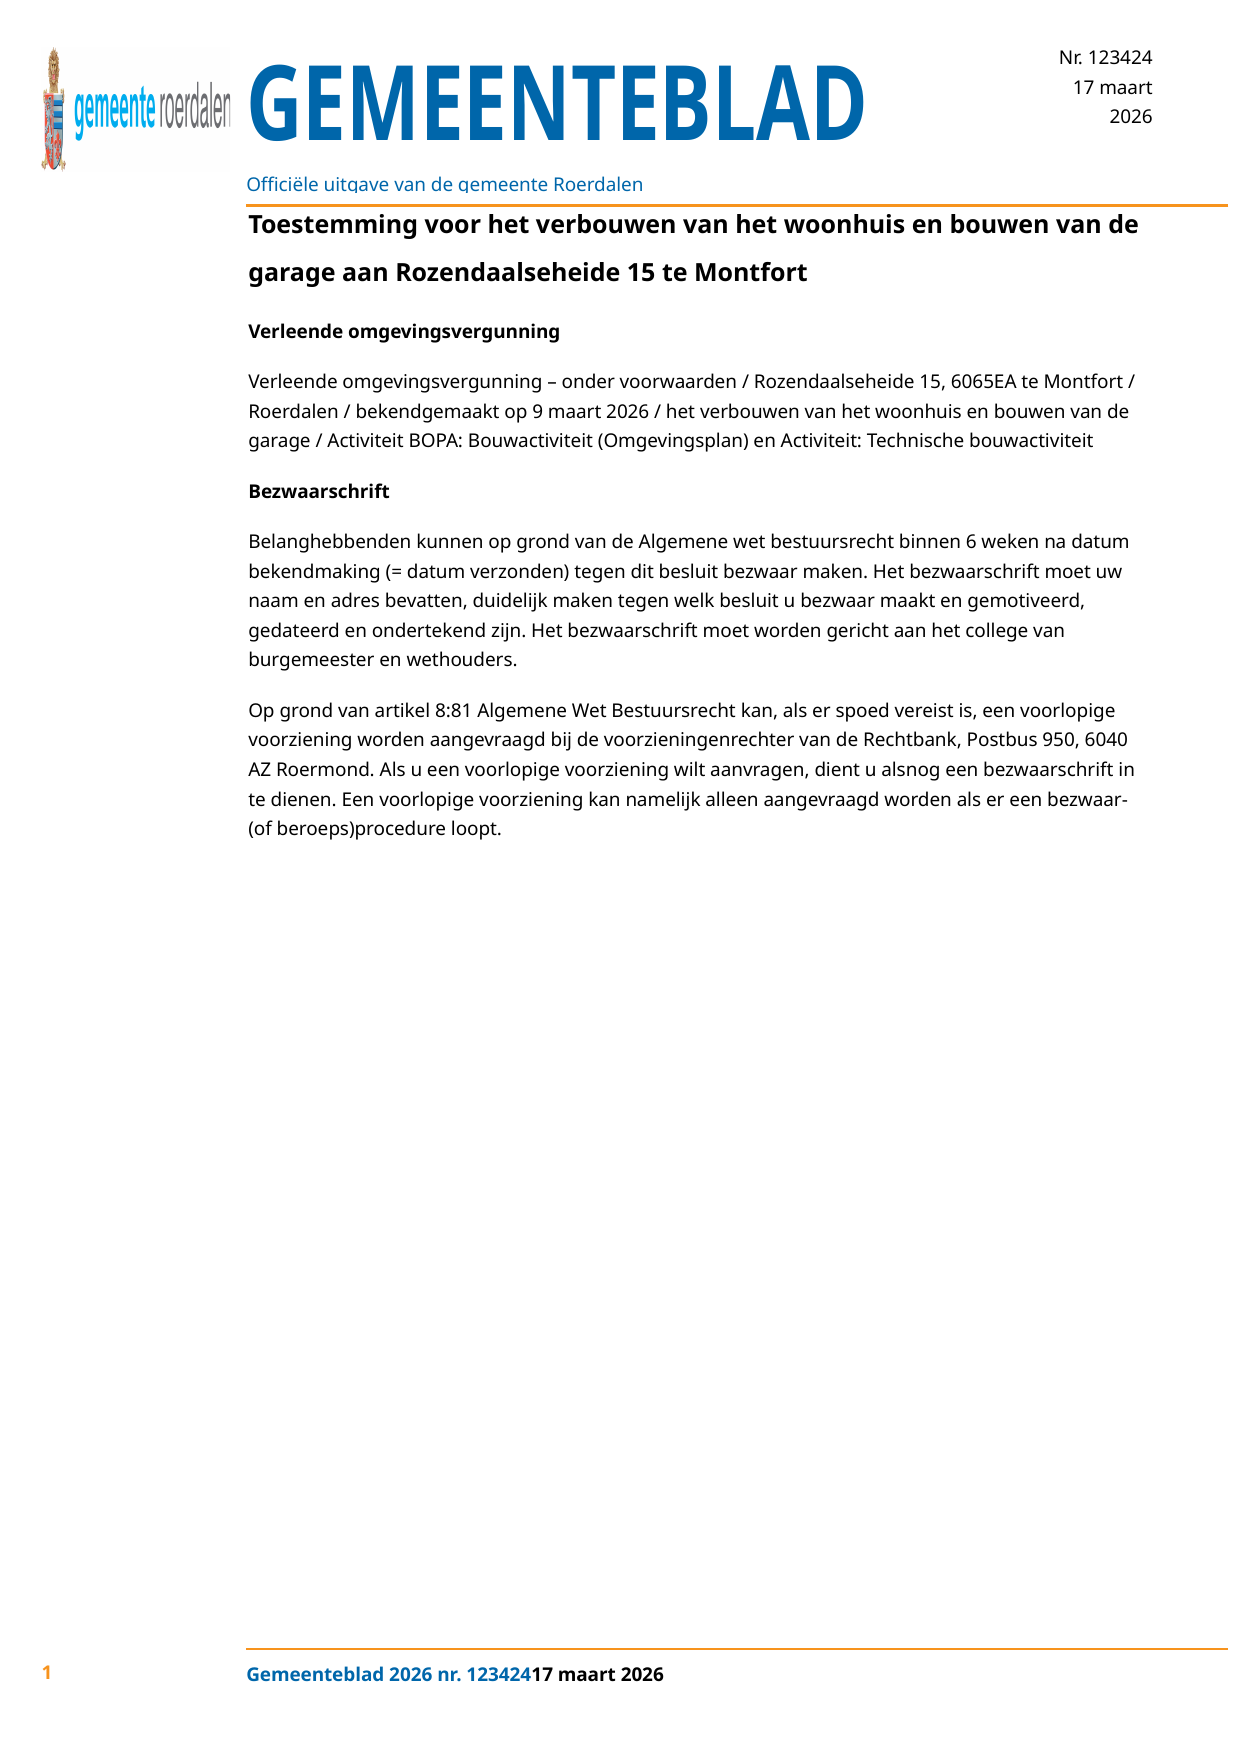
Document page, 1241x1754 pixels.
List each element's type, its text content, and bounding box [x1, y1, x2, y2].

text Toestemming voor het verbouwen van het woonhuis en bouwen van de garage aan Rozendaalseheide 15 te Montfort [248, 207, 1152, 288]
text Belanghebbenden kunnen op grond van de Algemene wet bestuursrecht binnen 6 weken na datum bekendmaking (= datum verzonden) tegen dit besluit bezwaar maken. Het bezwaarschrift moet uw naam en adres bevatten, duidelijk maken tegen welk besluit u bezwaar maakt en gemotiveerd, gedateerd en ondertekend zijn. Het bezwaarschrift moet worden gericht aan het college van burgemeester en wethouders. [248, 528, 1152, 672]
text Verleende omgevingsvergunning – onder voorwaarden / Rozendaalseheide 15, 6065EA te Montfort / Roerdalen / bekendgemaakt op 9 maart 2026 / het verbouwen van het woonhuis en bouwen van de garage / Activiteit BOPA: Bouwactiviteit (Omgevingsplan) en Activiteit: Technische bouwactiviteit [248, 368, 1152, 453]
text Verleende omgevingsvergunning [248, 318, 1152, 344]
text Op grond van artikel 8:81 Algemene Wet Bestuursrecht kan, als er spoed vereist is, een voorlopige voorziening worden aangevraagd bij de voorzieningenrechter van de Rechtbank, Postbus 950, 6040 AZ Roermond. Als u een voorlopige voorziening wilt aanvragen, dient u alsnog een bezwaarschrift in te dienen. Een voorlopige voorziening kan namelijk alleen aangevraagd worden als er een bezwaar- (of beroeps)procedure loopt. [248, 697, 1152, 841]
picture [41, 47, 231, 172]
text Bezwaarschrift [248, 478, 1152, 504]
